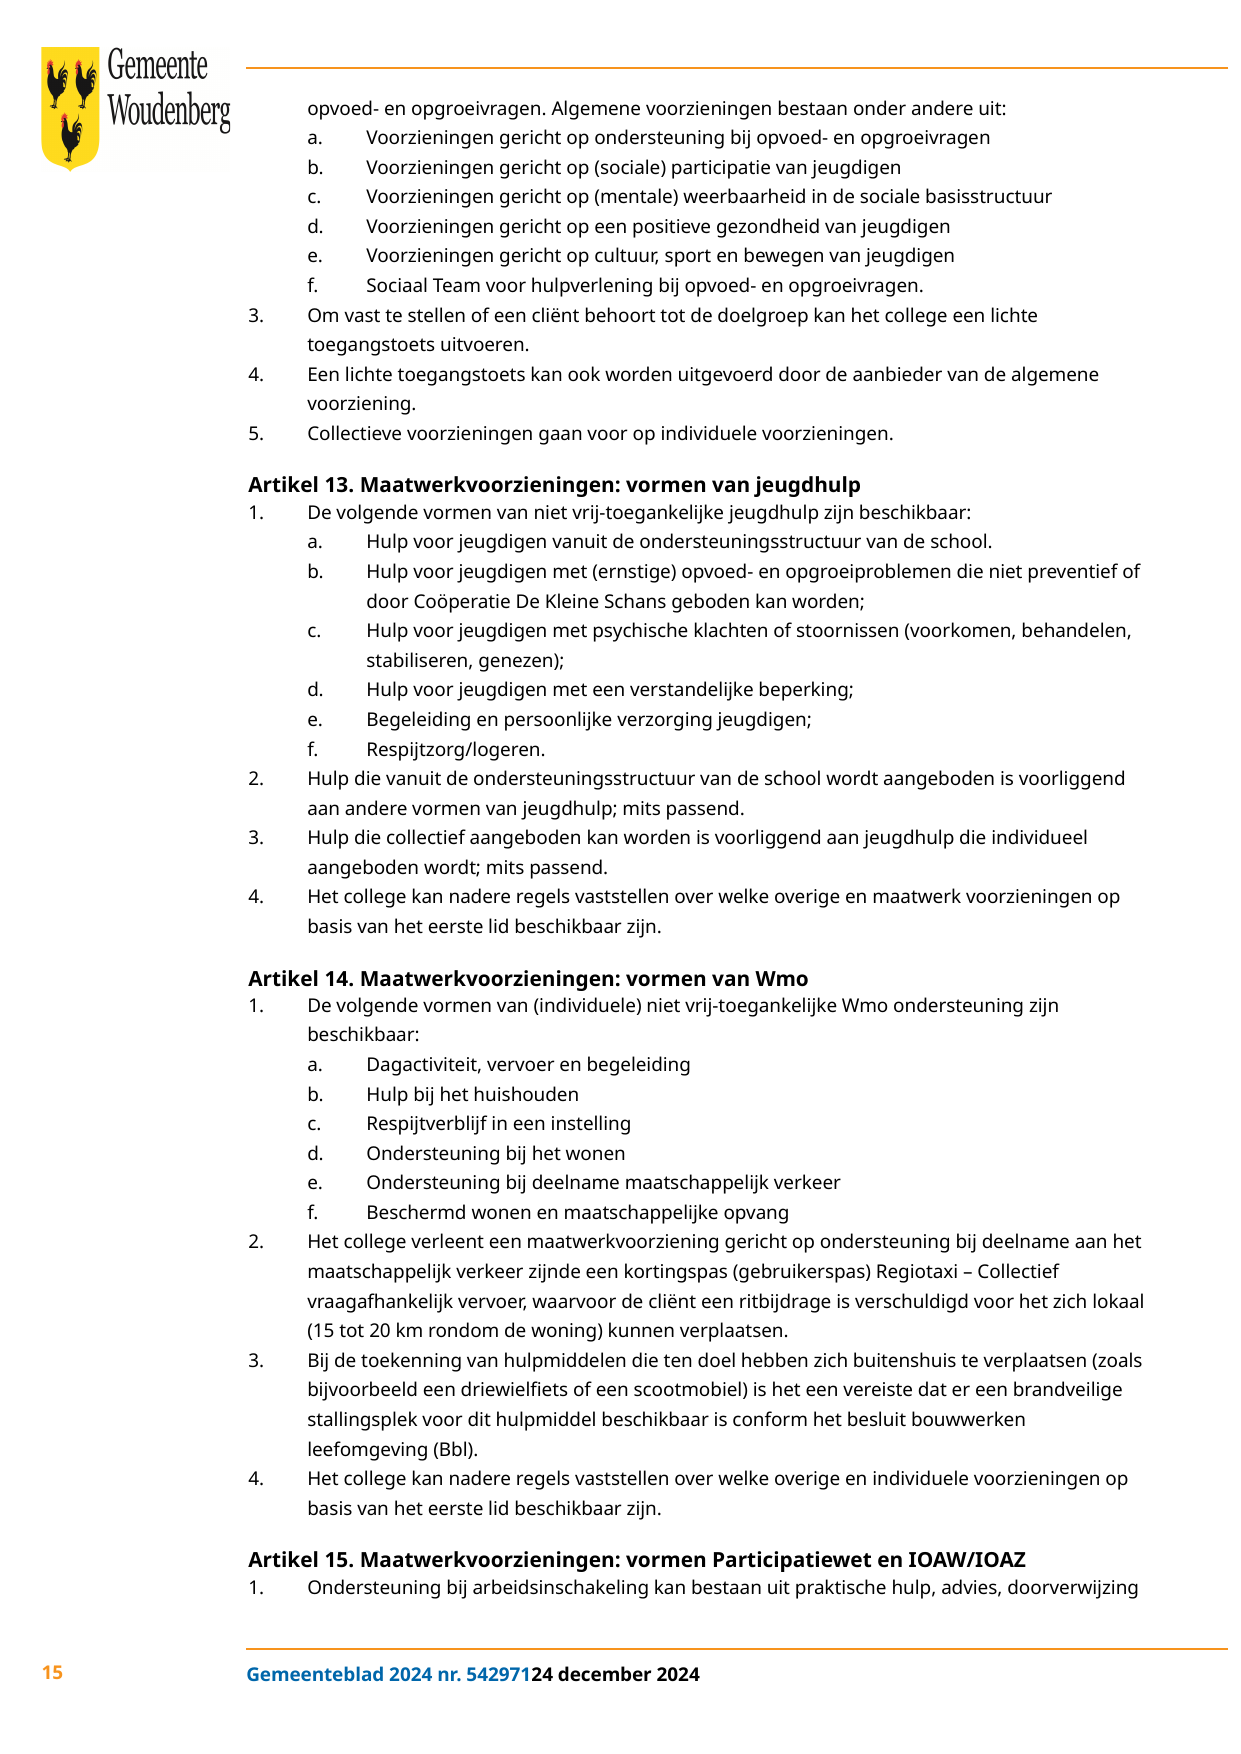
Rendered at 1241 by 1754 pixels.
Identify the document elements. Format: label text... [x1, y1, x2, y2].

list Het college kan nadere regels vaststellen over welke overige en individuele voorzieningen op basis van het eerste lid beschikbaar zijn. [248, 1465, 1152, 1521]
list Hulp die vanuit de ondersteuningsstructuur van de school wordt aangeboden is voorliggend aan andere vormen van jeugdhulp; mits passend. [248, 765, 1152, 821]
list De volgende vormen van (individuele) niet vrij-toegankelijke Wmo ondersteuning zijn beschikbaar: [248, 992, 1152, 1047]
list Begeleiding en persoonlijke verzorging jeugdigen; [307, 706, 1152, 732]
list De volgende vormen van niet vrij-toegankelijke jeugdhulp zijn beschikbaar: [248, 499, 1152, 525]
list Hulp bij het huishouden [307, 1081, 1152, 1107]
list Ondersteuning bij het wonen [307, 1140, 1152, 1166]
list Voorzieningen gericht op (mentale) weerbaarheid in de sociale basisstructuur [307, 183, 1152, 209]
list Sociaal Team voor hulpverlening bij opvoed- en opgroeivragen. [307, 272, 1152, 298]
list Hulp voor jeugdigen vanuit de ondersteuningsstructuur van de school. [307, 529, 1152, 554]
list Collectieve voorzieningen gaan voor op individuele voorzieningen. [248, 420, 1152, 446]
text Artikel 13. Maatwerkvoorzieningen: vormen van jeugdhulp [248, 471, 1152, 499]
list Hulp voor jeugdigen met psychische klachten of stoornissen (voorkomen, behandelen, stabiliseren, genezen); [307, 617, 1152, 673]
picture [41, 47, 231, 172]
list Het college kan nadere regels vaststellen over welke overige en maatwerk voorzieningen op basis van het eerste lid beschikbaar zijn. [248, 884, 1152, 939]
list opvoed- en opgroeivragen. Algemene voorzieningen bestaan onder andere uit: [248, 95, 1152, 121]
list Bij de toekenning van hulpmiddelen die ten doel hebben zich buitenshuis te verplaatsen (zoals bijvoorbeeld een driewielfiets of een scootmobiel) is het een vereiste dat er een brandveilige stallingsplek voor dit hulpmiddel beschikbaar is conform het besluit bouwwerken leefomgeving (Bbl). [248, 1347, 1152, 1462]
list Ondersteuning bij arbeidsinschakeling kan bestaan uit praktische hulp, advies, doorverwijzing [248, 1574, 1152, 1599]
list Hulp voor jeugdigen met een verstandelijke beperking; [307, 677, 1152, 702]
list Om vast te stellen of een cliënt behoort tot de doelgroep kan het college een lichte toegangstoets uitvoeren. [248, 302, 1152, 357]
list Voorzieningen gericht op ondersteuning bij opvoed- en opgroeivragen [307, 124, 1152, 150]
text Artikel 15. Maatwerkvoorzieningen: vormen Participatiewet en IOAW/IOAZ [248, 1545, 1152, 1574]
list Dagactiviteit, vervoer en begeleiding [307, 1051, 1152, 1077]
list Hulp voor jeugdigen met (ernstige) opvoed- en opgroeiproblemen die niet preventief of door Coöperatie De Kleine Schans geboden kan worden; [307, 558, 1152, 613]
list Een lichte toegangstoets kan ook worden uitgevoerd door de aanbieder van de algemene voorziening. [248, 361, 1152, 416]
list Hulp die collectief aangeboden kan worden is voorliggend aan jeugdhulp die individueel aangeboden wordt; mits passend. [248, 824, 1152, 880]
list Voorzieningen gericht op cultuur, sport en bewegen van jeugdigen [307, 243, 1152, 268]
text Artikel 14. Maatwerkvoorzieningen: vormen van Wmo [248, 964, 1152, 992]
list Respijtzorg/logeren. [307, 736, 1152, 761]
list Beschermd wonen en maatschappelijke opvang [307, 1199, 1152, 1225]
list Ondersteuning bij deelname maatschappelijk verkeer [307, 1169, 1152, 1195]
list Voorzieningen gericht op een positieve gezondheid van jeugdigen [307, 213, 1152, 239]
list Respijtverblijf in een instelling [307, 1110, 1152, 1136]
list Het college verleent een maatwerkvoorziening gericht op ondersteuning bij deelname aan het maatschappelijk verkeer zijnde een kortingspas (gebruikerspas) Regiotaxi – Collectief vraagafhankelijk vervoer, waarvoor de cliënt een ritbijdrage is verschuldigd voor het zich lokaal (15 tot 20 km rondom de woning) kunnen verplaatsen. [248, 1229, 1152, 1343]
list Voorzieningen gericht op (sociale) participatie van jeugdigen [307, 154, 1152, 180]
